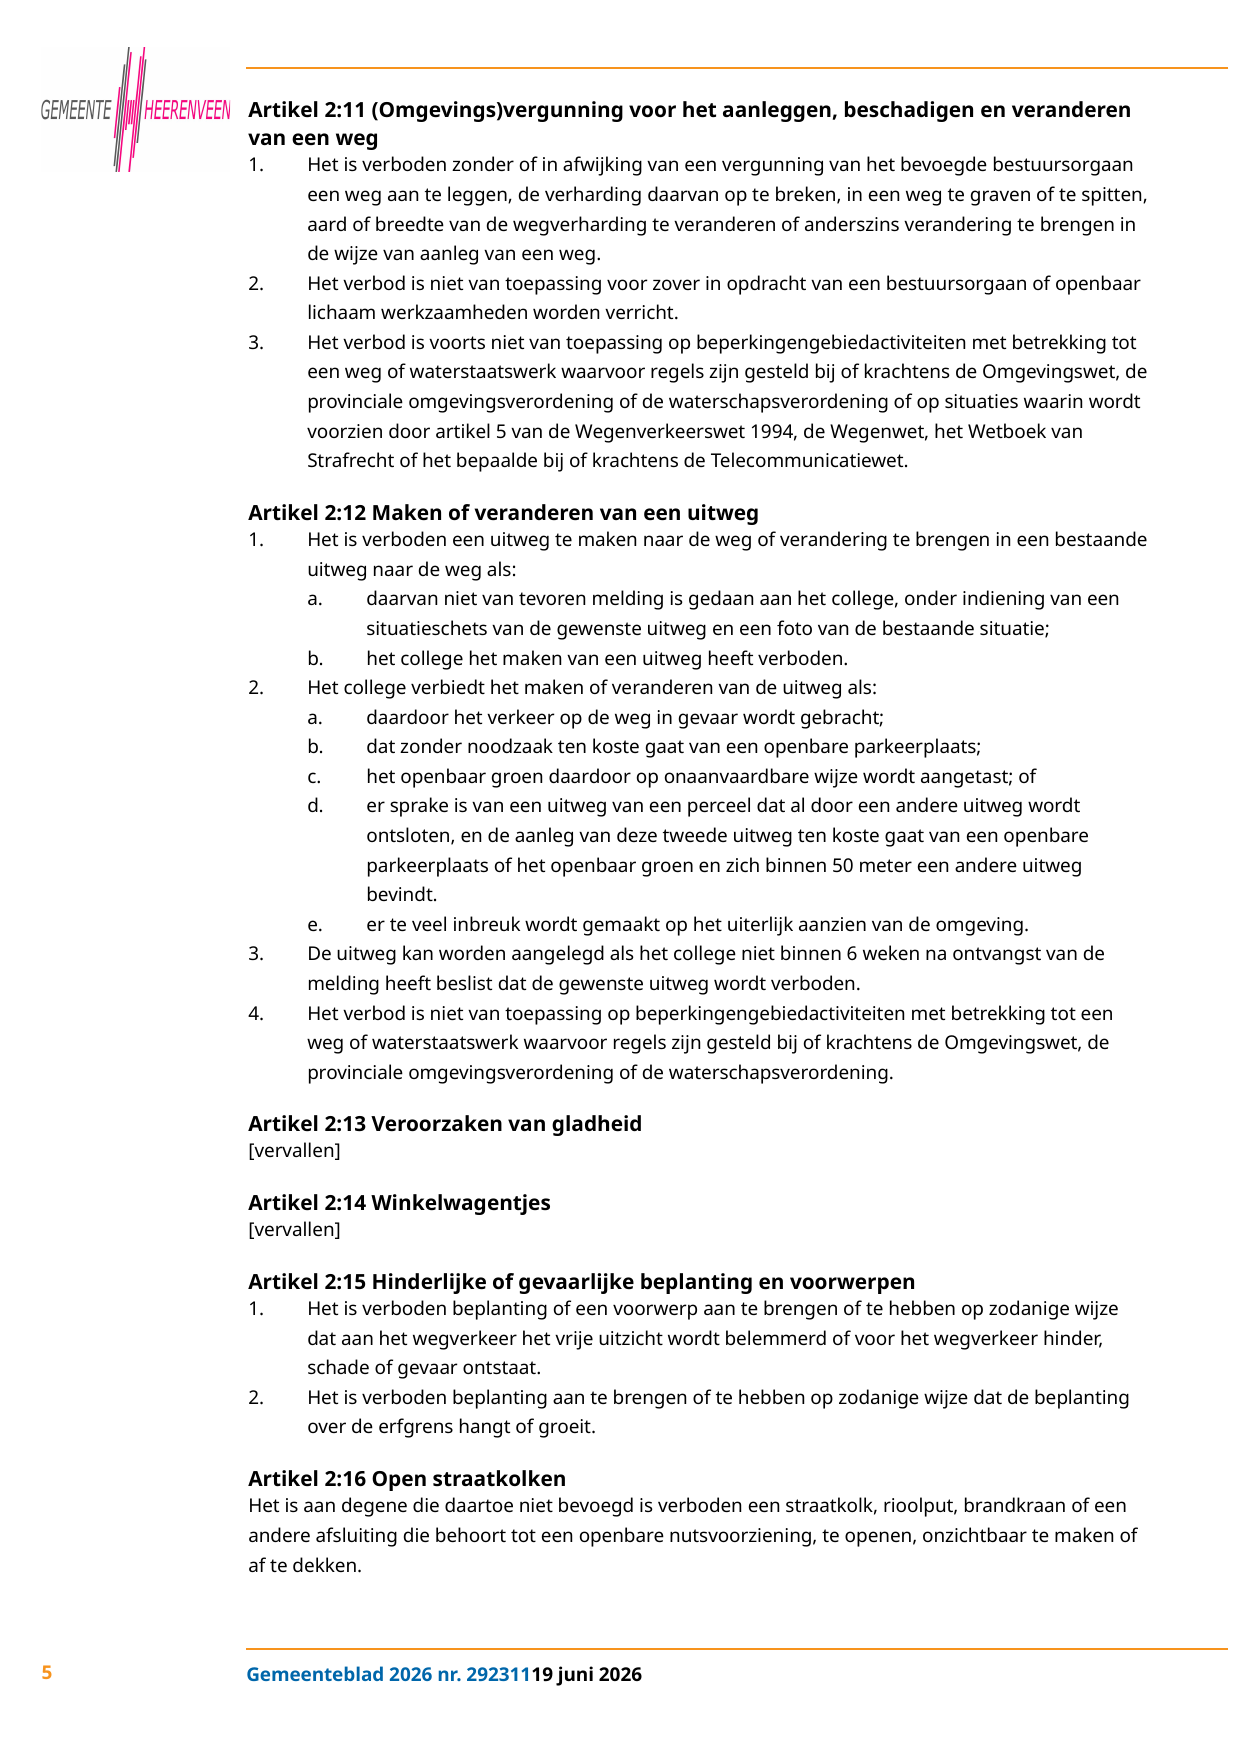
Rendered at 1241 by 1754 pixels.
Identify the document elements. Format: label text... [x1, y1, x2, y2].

text Het is aan degene die daartoe niet bevoegd is verboden een straatkolk, rioolput, brandkraan of een andere afsluiting die behoort tot een openbare nutsvoorziening, te openen, onzichtbaar te maken of af te dekken. [248, 1493, 1152, 1577]
list Het verbod is voorts niet van toepassing op beperkingengebiedactiviteiten met betrekking tot een weg of waterstaatswerk waarvoor regels zijn gesteld bij of krachtens de Omgevingswet, de provinciale omgevingsverordening of de waterschapsverordening of op situaties waarin wordt voorzien door artikel 5 van de Wegenverkeerswet 1994, de Wegenwet, het Wetboek van Strafrecht of het bepaalde bij of krachtens de Telecommunicatiewet. [248, 329, 1152, 473]
list dat zonder noodzaak ten koste gaat van een openbare parkeerplaats; [307, 733, 1152, 759]
list Het is verboden beplanting of een voorwerp aan te brengen of te hebben op zodanige wijze dat aan het wegverkeer het vrije uitzicht wordt belemmerd of voor het wegverkeer hinder, schade of gevaar ontstaat. [248, 1295, 1152, 1380]
text Artikel 2:11 (Omgevings)vergunning voor het aanleggen, beschadigen en veranderen van een weg [248, 95, 1152, 152]
text Artikel 2:15 Hinderlijke of gevaarlijke beplanting en voorwerpen [248, 1267, 1152, 1295]
list Het is verboden een uitweg te maken naar de weg of verandering te brengen in een bestaande uitweg naar de weg als: [248, 526, 1152, 582]
list er te veel inbreuk wordt gemaakt op het uiterlijk aanzien van de omgeving. [307, 911, 1152, 937]
list er sprake is van een uitweg van een perceel dat al door een andere uitweg wordt ontsloten, en de aanleg van deze tweede uitweg ten koste gaat van een openbare parkeerplaats of het openbaar groen en zich binnen 50 meter een andere uitweg bevindt. [307, 793, 1152, 907]
text Artikel 2:13 Veroorzaken van gladheid [248, 1109, 1152, 1138]
text Artikel 2:16 Open straatkolken [248, 1464, 1152, 1493]
list Het is verboden beplanting aan te brengen of te hebben op zodanige wijze dat de beplanting over de erfgrens hangt of groeit. [248, 1384, 1152, 1439]
list Het college verbiedt het maken of veranderen van de uitweg als: [248, 674, 1152, 700]
text [vervallen] [248, 1138, 1152, 1163]
list Het verbod is niet van toepassing voor zover in opdracht van een bestuursorgaan of openbaar lichaam werkzaamheden worden verricht. [248, 270, 1152, 325]
text Artikel 2:12 Maken of veranderen van een uitweg [248, 498, 1152, 526]
list Het is verboden zonder of in afwijking van een vergunning van het bevoegde bestuursorgaan een weg aan te leggen, de verharding daarvan op te breken, in een weg te graven of te spitten, aard of breedte van de wegverharding te veranderen of anderszins verandering te brengen in de wijze van aanleg van een weg. [248, 152, 1152, 266]
list daarvan niet van tevoren melding is gedaan aan het college, onder indiening van een situatieschets van de gewenste uitweg en een foto van de bestaande situatie; [307, 586, 1152, 641]
list het college het maken van een uitweg heeft verboden. [307, 645, 1152, 670]
list Het verbod is niet van toepassing op beperkingengebiedactiviteiten met betrekking tot een weg of waterstaatswerk waarvoor regels zijn gesteld bij of krachtens de Omgevingswet, de provinciale omgevingsverordening of de waterschapsverordening. [248, 1000, 1152, 1084]
text Artikel 2:14 Winkelwagentjes [248, 1188, 1152, 1217]
list het openbaar groen daardoor op onaanvaardbare wijze wordt aangetast; of [307, 763, 1152, 789]
picture [41, 47, 231, 172]
list De uitweg kan worden aangelegd als het college niet binnen 6 weken na ontvangst van de melding heeft beslist dat de gewenste uitweg wordt verboden. [248, 941, 1152, 996]
list daardoor het verkeer op de weg in gevaar wordt gebracht; [307, 704, 1152, 729]
text [vervallen] [248, 1217, 1152, 1242]
